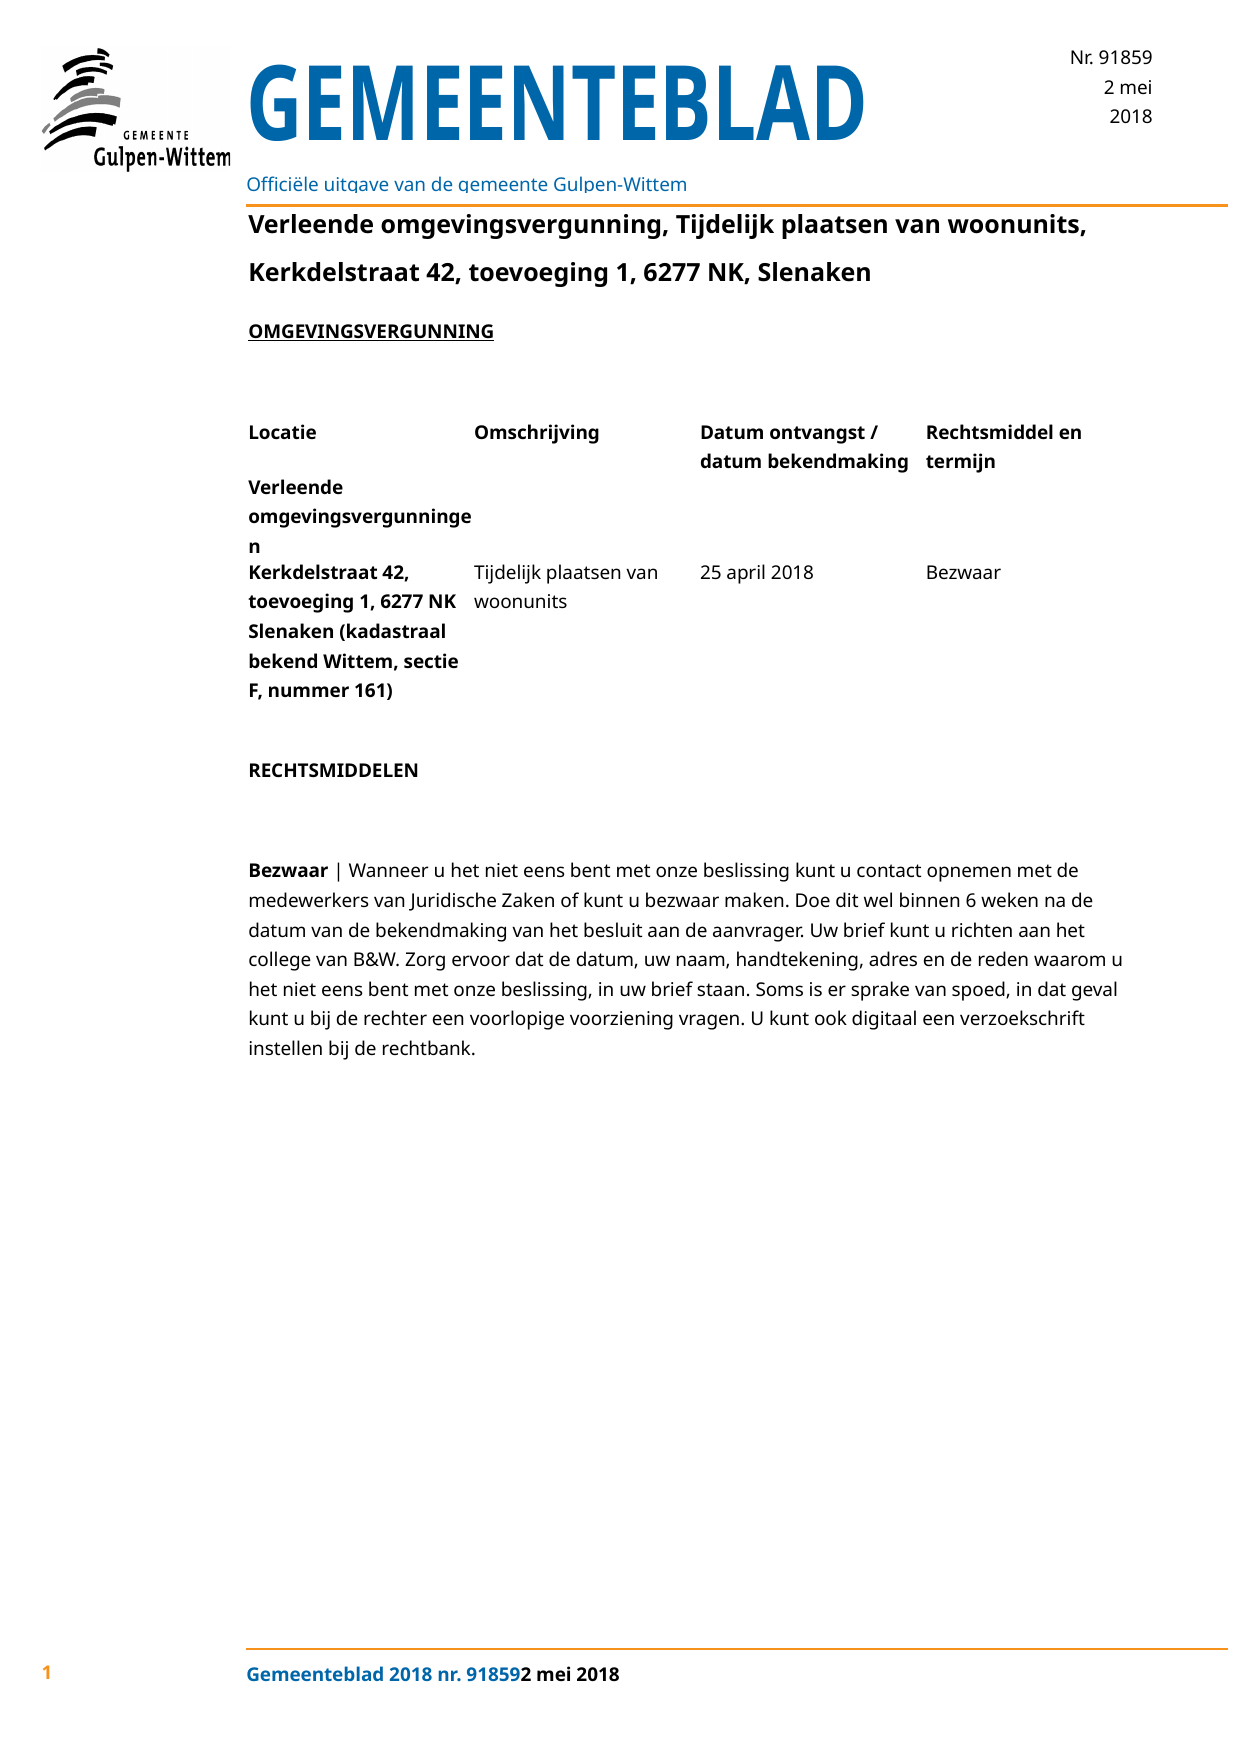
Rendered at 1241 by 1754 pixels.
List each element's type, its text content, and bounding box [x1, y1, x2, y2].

text RECHTSMIDDELEN [248, 757, 1152, 782]
table_cell [700, 474, 926, 559]
table_cell Kerkdelstraat 42, toevoeging 1, 6277 NK Slenaken (kadastraal bekend Wittem, sectie F, nummer 161) [248, 559, 474, 703]
table_cell 25 april 2018 [700, 559, 926, 703]
table_cell [926, 474, 1152, 559]
table_header Rechtsmiddel en termijn [926, 419, 1152, 474]
text Bezwaar | Wanneer u het niet eens bent met onze beslissing kunt u contact opnemen met de medewerkers van Juridische Zaken of kunt u bezwaar maken. Doe dit wel binnen 6 weken na de datum van de bekendmaking van het besluit aan de aanvrager. Uw brief kunt u richten aan het college van B&W. Zorg ervoor dat de datum, uw naam, handtekening, adres en de reden waarom u het niet eens bent met onze beslissing, in uw brief staan. Soms is er sprake van spoed, in dat geval kunt u bij de rechter een voorlopige voorziening vragen. U kunt ook digitaal een verzoekschrift instellen bij de rechtbank. [248, 858, 1152, 1061]
table_cell Bezwaar [926, 559, 1152, 703]
text OMGEVINGSVERGUNNING [248, 318, 1152, 344]
table_header Locatie [248, 419, 474, 474]
table_cell Verleende omgevingsvergunningen [248, 474, 474, 559]
table_cell Tijdelijk plaatsen van woonunits [474, 559, 700, 703]
table_header Omschrijving [474, 419, 700, 474]
table_header Datum ontvangst / datum bekendmaking [700, 419, 926, 474]
table_cell [474, 474, 700, 559]
picture [41, 47, 231, 172]
text Verleende omgevingsvergunning, Tijdelijk plaatsen van woonunits, Kerkdelstraat 42, toevoeging 1, 6277 NK, Slenaken [248, 207, 1152, 288]
